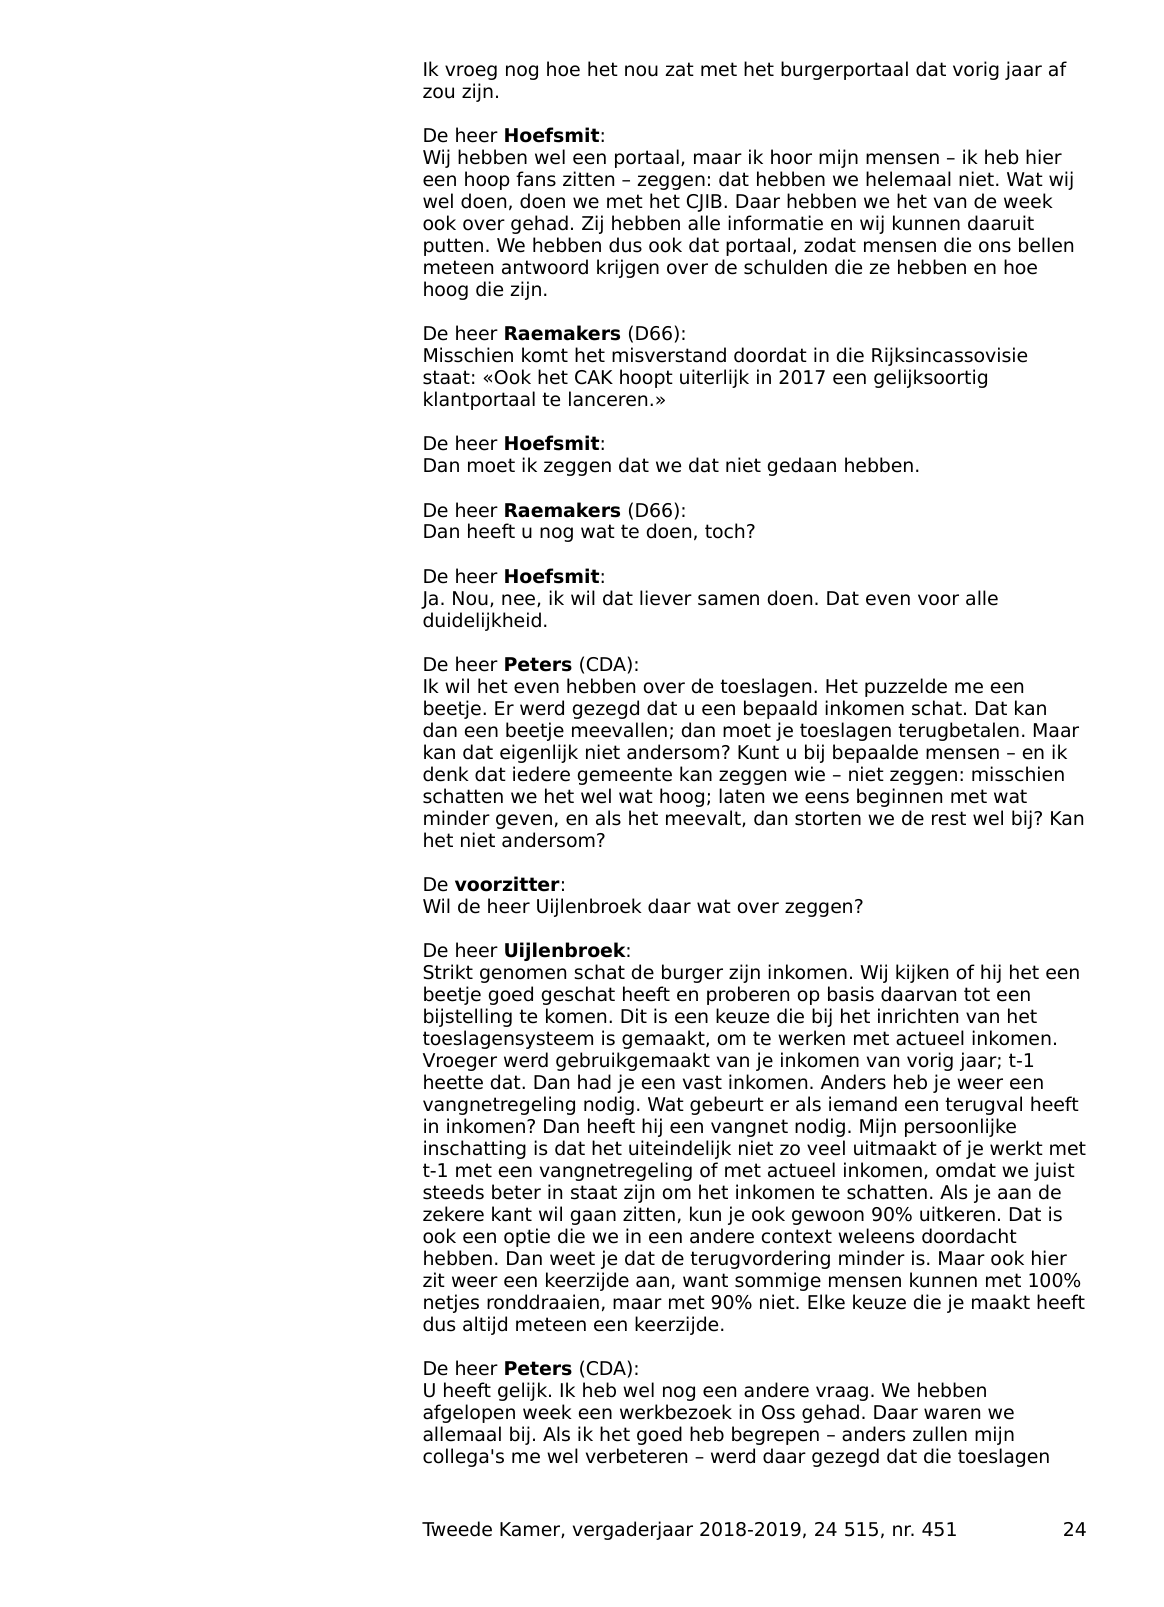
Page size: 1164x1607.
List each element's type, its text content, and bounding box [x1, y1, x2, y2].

text Wil de heer Uijlenbroek daar wat over zeggen? [422, 896, 1087, 918]
text Ik wil het even hebben over de toeslagen. Het puzzelde me een beetje. Er werd gezegd dat u een bepaald inkomen schat. Dat kan dan een beetje meevallen; dan moet je toeslagen terugbetalen. Maar kan dat eigenlijk niet andersom? Kunt u bij bepaalde mensen – en ik denk dat iedere gemeente kan zeggen wie – niet zeggen: misschien schatten we het wel wat hoog; laten we eens beginnen met wat minder geven, en als het meevalt, dan storten we de rest wel bij? Kan het niet andersom? [422, 676, 1087, 852]
text De heer Hoefsmit: [422, 566, 1087, 588]
text De heer Uijlenbroek: [422, 940, 1087, 962]
text Wij hebben wel een portaal, maar ik hoor mijn mensen – ik heb hier een hoop fans zitten – zeggen: dat hebben we helemaal niet. Wat wij wel doen, doen we met het CJIB. Daar hebben we het van de week ook over gehad. Zij hebben alle informatie en wij kunnen daaruit putten. We hebben dus ook dat portaal, zodat mensen die ons bellen meteen antwoord krijgen over de schulden die ze hebben en hoe hoog die zijn. [422, 147, 1087, 301]
text Ja. Nou, nee, ik wil dat liever samen doen. Dat even voor alle duidelijkheid. [422, 588, 1087, 632]
text De heer Raemakers (D66): [422, 499, 1087, 521]
text Misschien komt het misverstand doordat in die Rijksincassovisie staat: «Ook het CAK hoopt uiterlijk in 2017 een gelijksoortig klantportaal te lanceren.» [422, 345, 1087, 411]
text De heer Hoefsmit: [422, 125, 1087, 147]
text De heer Peters (CDA): [422, 1358, 1087, 1380]
text Dan heeft u nog wat te doen, toch? [422, 521, 1087, 543]
text Strikt genomen schat de burger zijn inkomen. Wij kijken of hij het een beetje goed geschat heeft en proberen op basis daarvan tot een bijstelling te komen. Dit is een keuze die bij het inrichten van het toeslagensysteem is gemaakt, om te werken met actueel inkomen. Vroeger werd gebruikgemaakt van je inkomen van vorig jaar; t-1 heette dat. Dan had je een vast inkomen. Anders heb je weer een vangnetregeling nodig. Wat gebeurt er als iemand een terugval heeft in inkomen? Dan heeft hij een vangnet nodig. Mijn persoonlijke inschatting is dat het uiteindelijk niet zo veel uitmaakt of je werkt met t-1 met een vangnetregeling of met actueel inkomen, omdat we juist steeds beter in staat zijn om het inkomen te schatten. Als je aan de zekere kant wil gaan zitten, kun je ook gewoon 90% uitkeren. Dat is ook een optie die we in een andere context weleens doordacht hebben. Dan weet je dat de terugvordering minder is. Maar ook hier zit weer een keerzijde aan, want sommige mensen kunnen met 100% netjes ronddraaien, maar met 90% niet. Elke keuze die je maakt heeft dus altijd meteen een keerzijde. [422, 962, 1087, 1336]
text Ik vroeg nog hoe het nou zat met het burgerportaal dat vorig jaar af zou zijn. [422, 59, 1087, 103]
text De heer Raemakers (D66): [422, 323, 1087, 345]
text Dan moet ik zeggen dat we dat niet gedaan hebben. [422, 455, 1087, 477]
text U heeft gelijk. Ik heb wel nog een andere vraag. We hebben afgelopen week een werkbezoek in Oss gehad. Daar waren we allemaal bij. Als ik het goed heb begrepen – anders zullen mijn collega's me wel verbeteren – werd daar gezegd dat die toeslagen [422, 1380, 1087, 1468]
text De heer Hoefsmit: [422, 433, 1087, 455]
text De voorzitter: [422, 874, 1087, 896]
text De heer Peters (CDA): [422, 654, 1087, 676]
